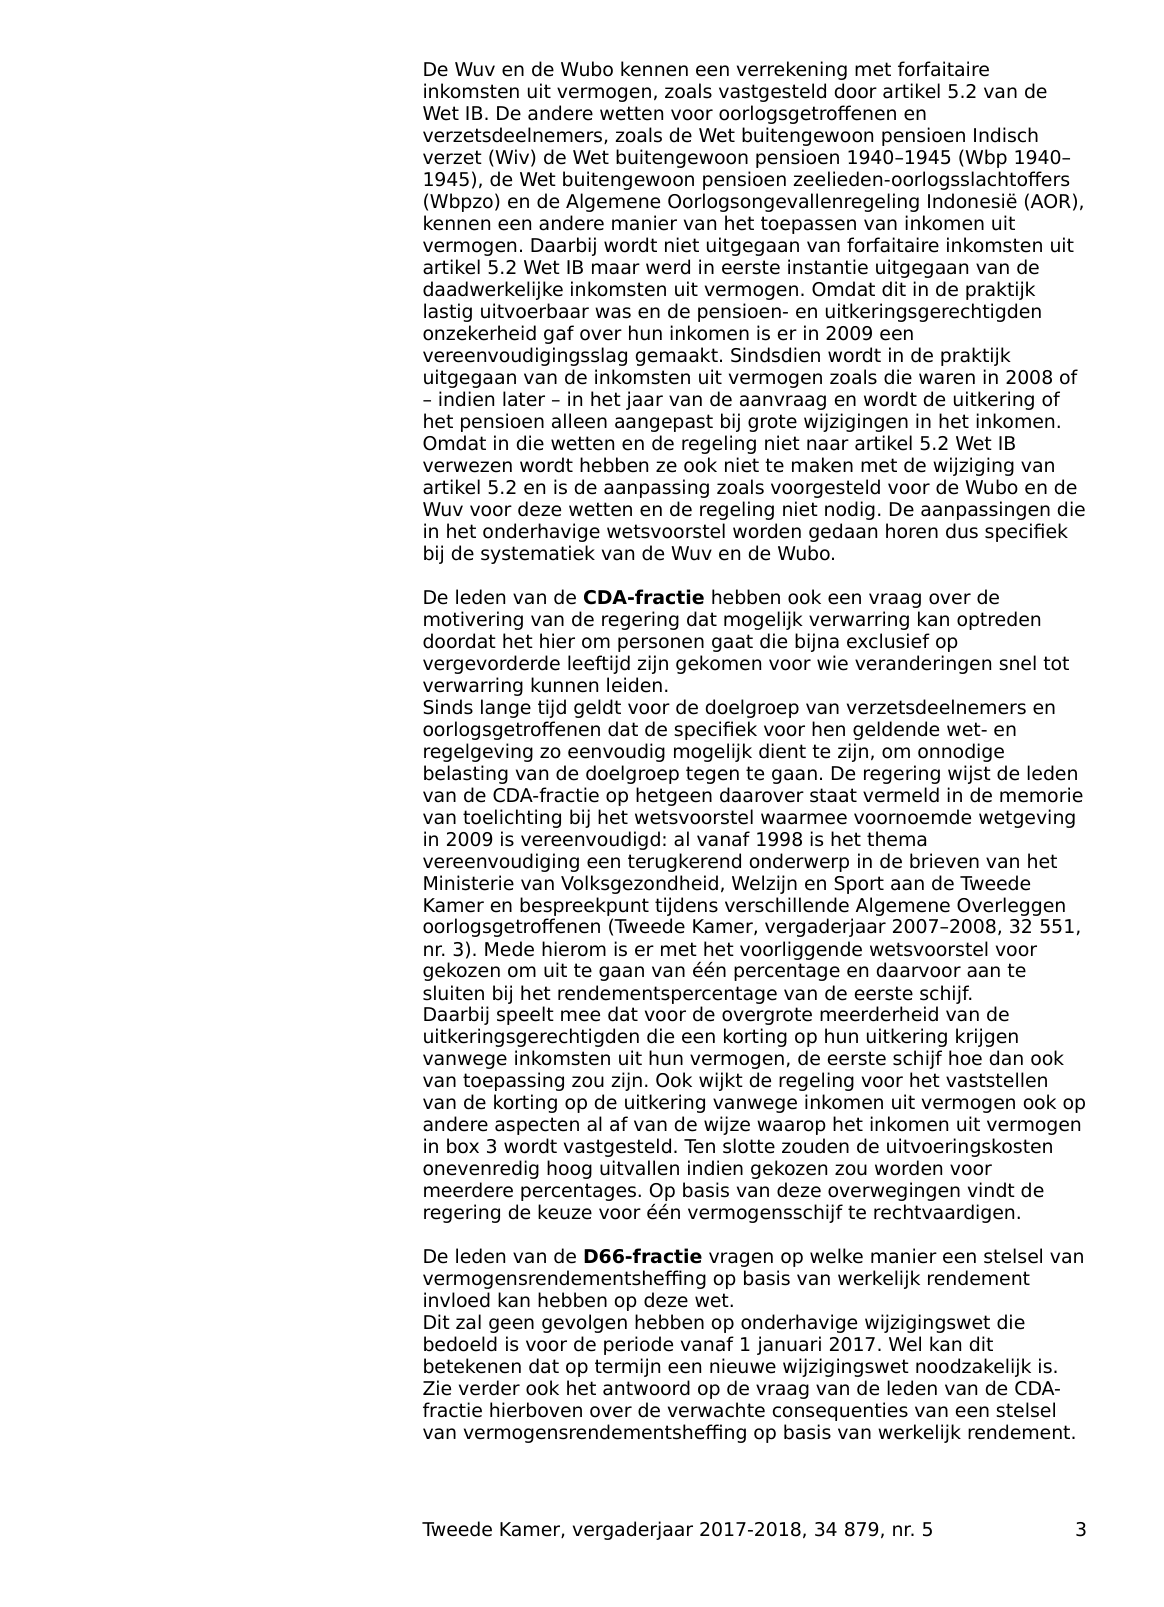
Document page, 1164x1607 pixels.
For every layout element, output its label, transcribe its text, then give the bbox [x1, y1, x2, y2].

text De leden van de CDA-fractie hebben ook een vraag over de motivering van de regering dat mogelijk verwarring kan optreden doordat het hier om personen gaat die bijna exclusief op vergevorderde leeftijd zijn gekomen voor wie veranderingen snel tot verwarring kunnen leiden. [422, 587, 1087, 697]
text De Wuv en de Wubo kennen een verrekening met forfaitaire inkomsten uit vermogen, zoals vastgesteld door artikel 5.2 van de Wet IB. De andere wetten voor oorlogsgetroffenen en verzetsdeelnemers, zoals de Wet buitengewoon pensioen Indisch verzet (Wiv) de Wet buitengewoon pensioen 1940–1945 (Wbp 1940–1945), de Wet buitengewoon pensioen zeelieden-oorlogsslachtoffers (Wbpzo) en de Algemene Oorlogsongevallenregeling Indonesië (AOR), kennen een andere manier van het toepassen van inkomen uit vermogen. Daarbij wordt niet uitgegaan van forfaitaire inkomsten uit artikel 5.2 Wet IB maar werd in eerste instantie uitgegaan van de daadwerkelijke inkomsten uit vermogen. Omdat dit in de praktijk lastig uitvoerbaar was en de pensioen- en uitkeringsgerechtigden onzekerheid gaf over hun inkomen is er in 2009 een vereenvoudigingsslag gemaakt. Sindsdien wordt in de praktijk uitgegaan van de inkomsten uit vermogen zoals die waren in 2008 of – indien later – in het jaar van de aanvraag en wordt de uitkering of het pensioen alleen aangepast bij grote wijzigingen in het inkomen. [422, 59, 1087, 433]
text De leden van de D66-fractie vragen op welke manier een stelsel van vermogensrendementsheffing op basis van werkelijk rendement invloed kan hebben op deze wet. [422, 1246, 1087, 1312]
text Sinds lange tijd geldt voor de doelgroep van verzetsdeelnemers en oorlogsgetroffenen dat de specifiek voor hen geldende wet- en regelgeving zo eenvoudig mogelijk dient te zijn, om onnodige belasting van de doelgroep tegen te gaan. De regering wijst de leden van de CDA-fractie op hetgeen daarover staat vermeld in de memorie van toelichting bij het wetsvoorstel waarmee voornoemde wetgeving in 2009 is vereenvoudigd: al vanaf 1998 is het thema vereenvoudiging een terugkerend onderwerp in de brieven van het Ministerie van Volksgezondheid, Welzijn en Sport aan de Tweede Kamer en bespreekpunt tijdens verschillende Algemene Overleggen oorlogsgetroffenen (Tweede Kamer, vergaderjaar 2007–2008, 32 551, nr. 3). Mede hierom is er met het voorliggende wetsvoorstel voor gekozen om uit te gaan van één percentage en daarvoor aan te sluiten bij het rendementspercentage van de eerste schijf. [422, 697, 1087, 1004]
text Omdat in die wetten en de regeling niet naar artikel 5.2 Wet IB verwezen wordt hebben ze ook niet te maken met de wijziging van artikel 5.2 en is de aanpassing zoals voorgesteld voor de Wubo en de Wuv voor deze wetten en de regeling niet nodig. De aanpassingen die in het onderhavige wetsvoorstel worden gedaan horen dus specifiek bij de systematiek van de Wuv en de Wubo. [422, 433, 1087, 564]
text Daarbij speelt mee dat voor de overgrote meerderheid van de uitkeringsgerechtigden die een korting op hun uitkering krijgen vanwege inkomsten uit hun vermogen, de eerste schijf hoe dan ook van toepassing zou zijn. Ook wijkt de regeling voor het vaststellen van de korting op de uitkering vanwege inkomen uit vermogen ook op andere aspecten al af van de wijze waarop het inkomen uit vermogen in box 3 wordt vastgesteld. Ten slotte zouden de uitvoeringskosten onevenredig hoog uitvallen indien gekozen zou worden voor meerdere percentages. Op basis van deze overwegingen vindt de regering de keuze voor één vermogensschijf te rechtvaardigen. [422, 1004, 1087, 1224]
text Dit zal geen gevolgen hebben op onderhavige wijzigingswet die bedoeld is voor de periode vanaf 1 januari 2017. Wel kan dit betekenen dat op termijn een nieuwe wijzigingswet noodzakelijk is. Zie verder ook het antwoord op de vraag van de leden van de CDA-fractie hierboven over de verwachte consequenties van een stelsel van vermogensrendementsheffing op basis van werkelijk rendement. [422, 1312, 1087, 1444]
